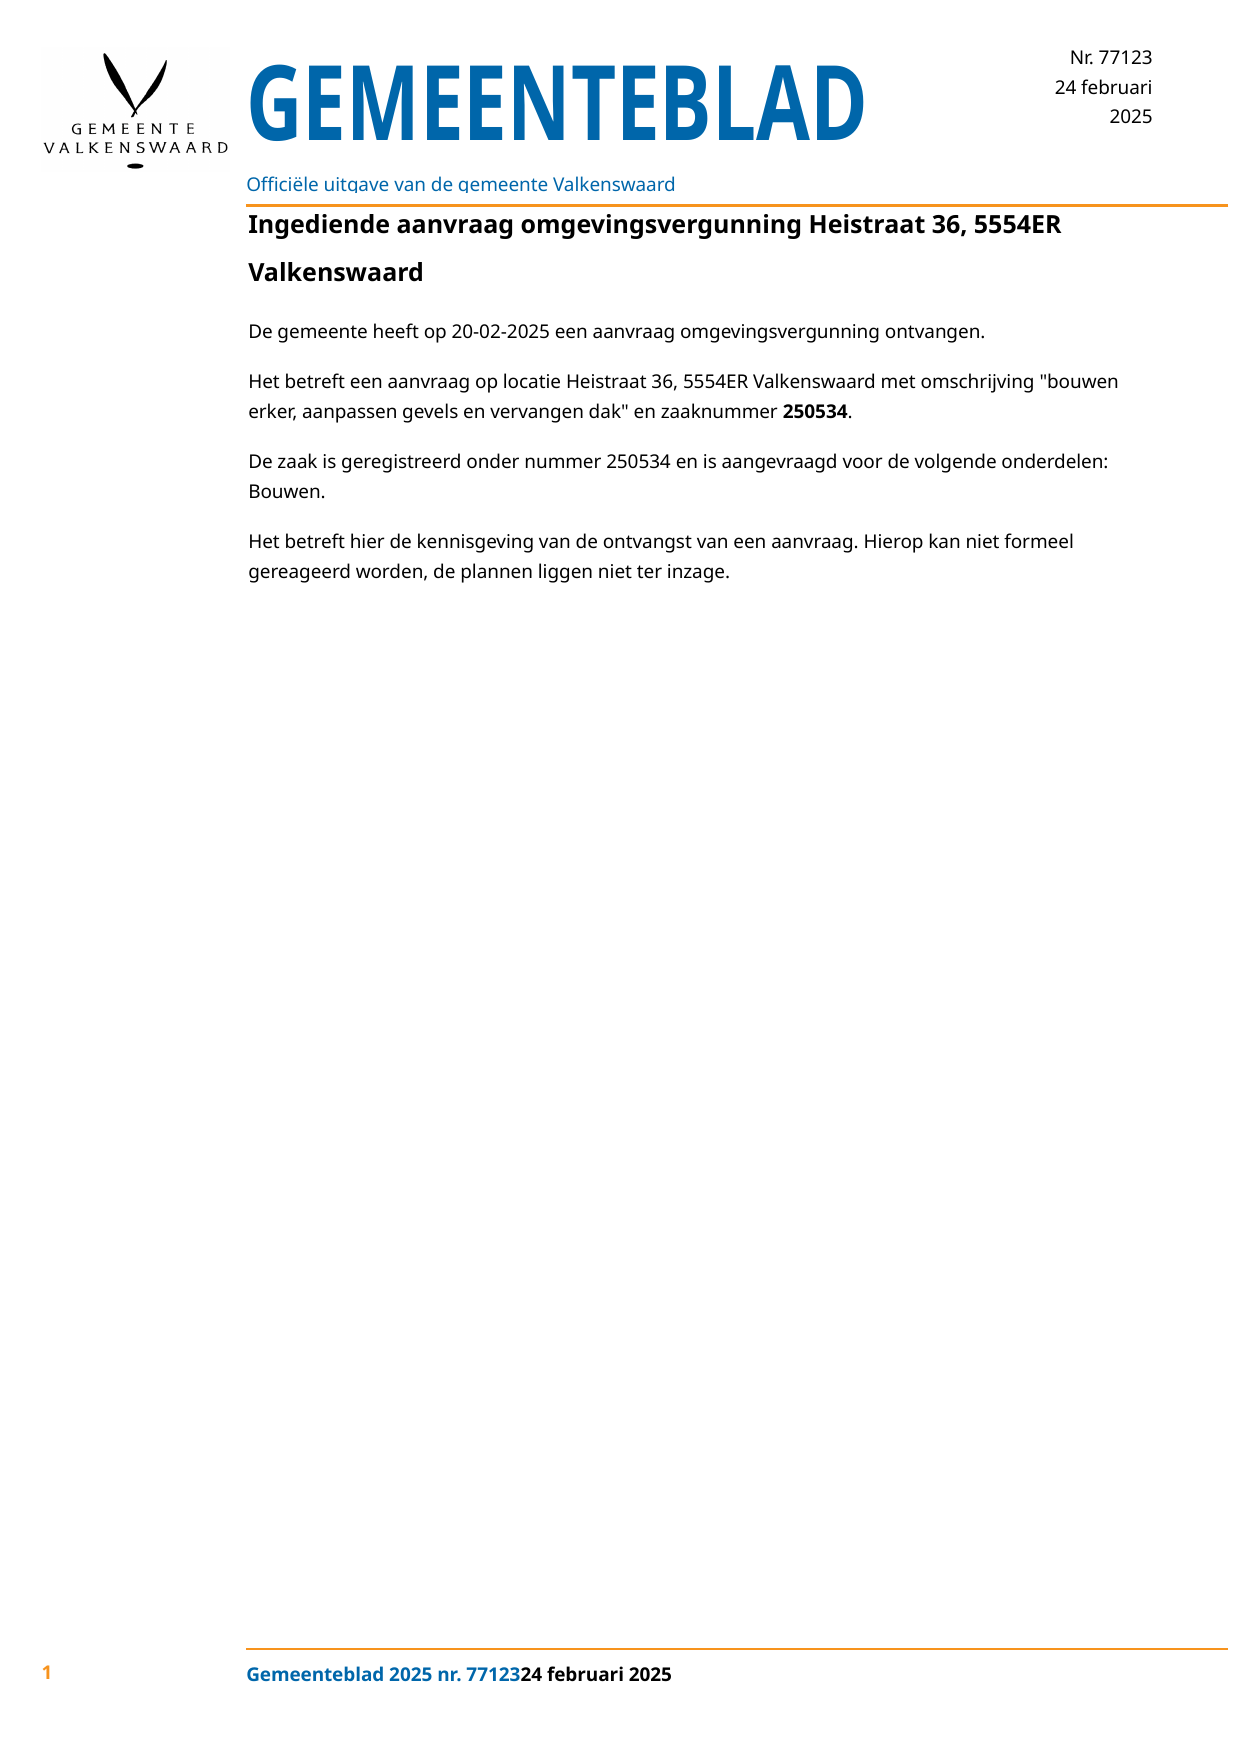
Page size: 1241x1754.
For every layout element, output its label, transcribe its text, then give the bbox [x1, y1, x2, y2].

text Het betreft hier de kennisgeving van de ontvangst van een aanvraag. Hierop kan niet formeel gereageerd worden, de plannen liggen niet ter inzage. [248, 528, 1152, 584]
text De zaak is geregistreerd onder nummer 250534 en is aangevraagd voor de volgende onderdelen: Bouwen. [248, 448, 1152, 504]
text De gemeente heeft op 20-02-2025 een aanvraag omgevingsvergunning ontvangen. [248, 318, 1152, 344]
text Ingediende aanvraag omgevingsvergunning Heistraat 36, 5554ER Valkenswaard [248, 207, 1152, 288]
text Het betreft een aanvraag op locatie Heistraat 36, 5554ER Valkenswaard met omschrijving "bouwen erker, aanpassen gevels en vervangen dak" en zaaknummer 250534. [248, 368, 1152, 424]
picture [41, 47, 231, 172]
